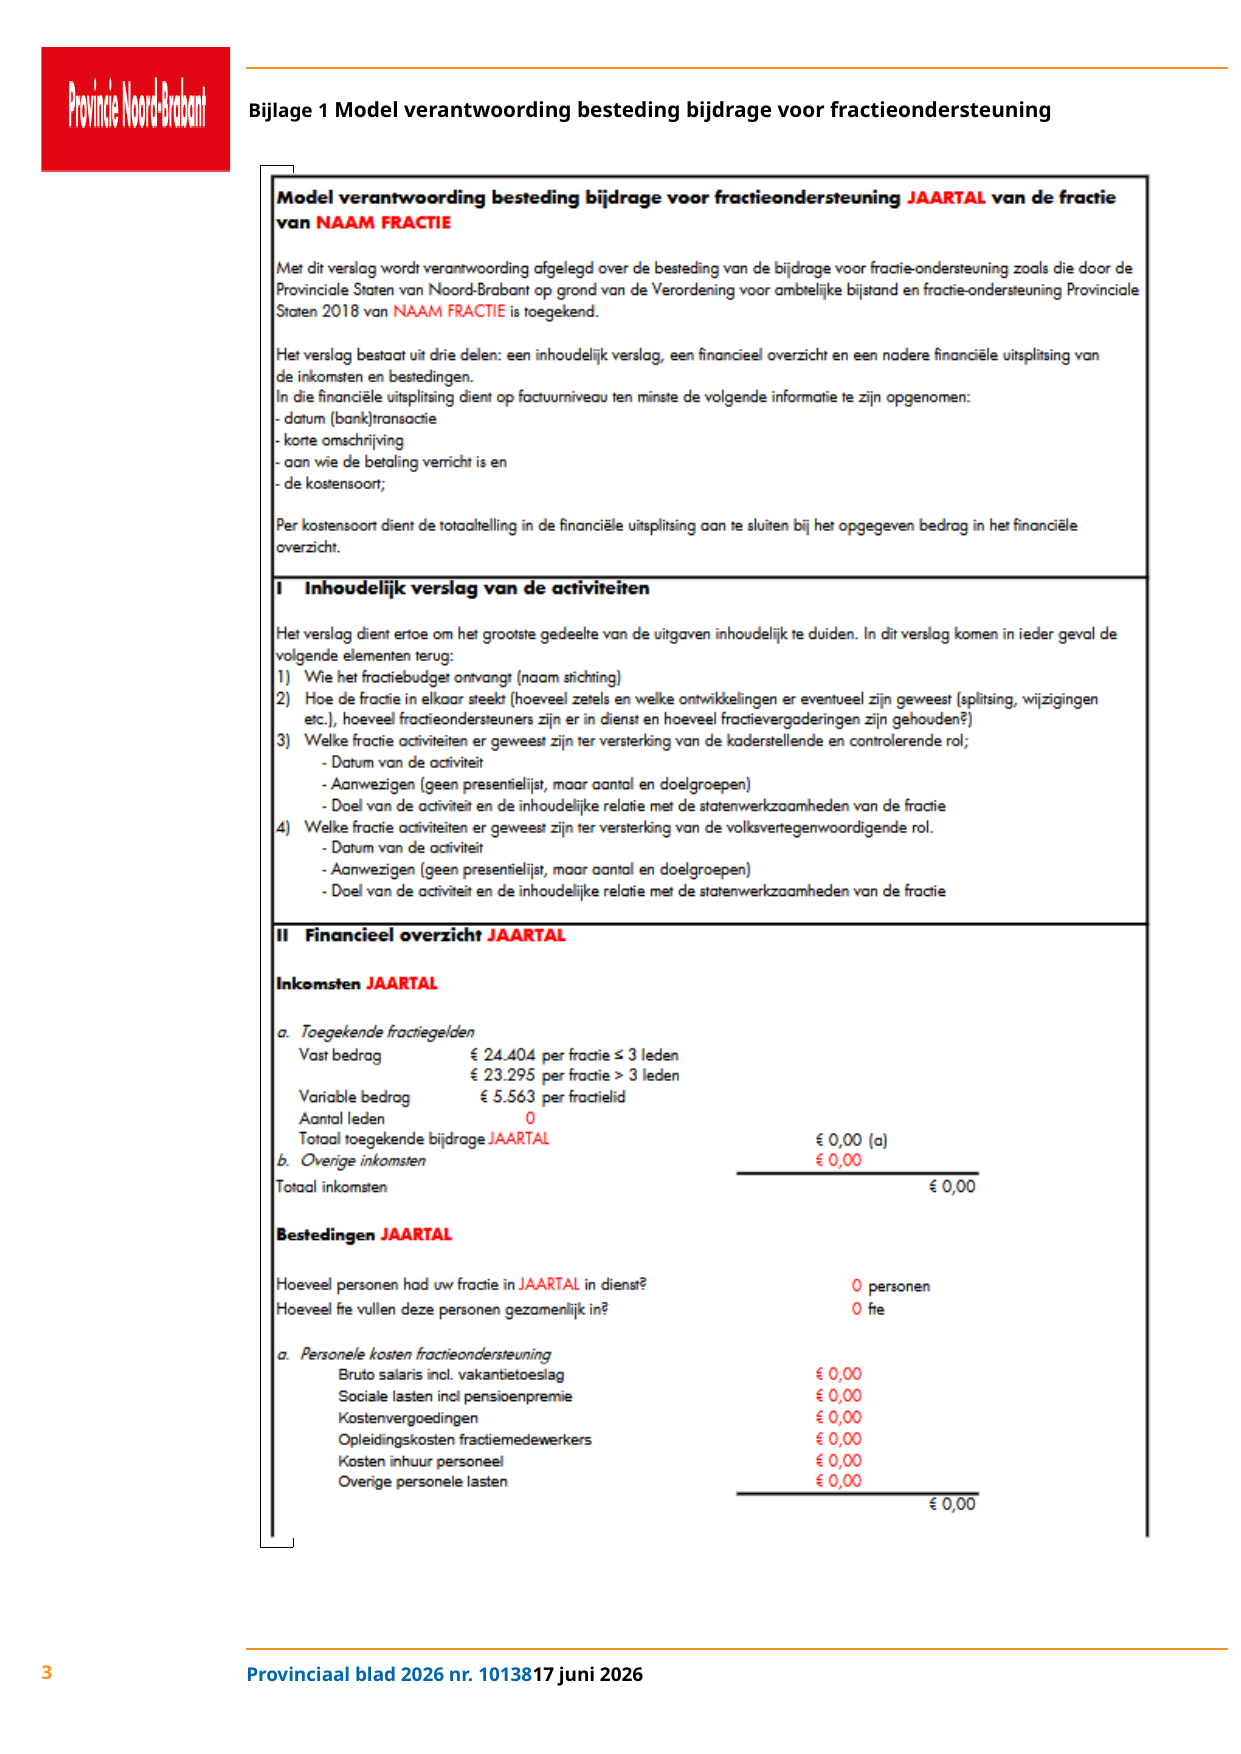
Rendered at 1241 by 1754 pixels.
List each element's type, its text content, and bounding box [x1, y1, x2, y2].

picture [41, 47, 231, 172]
picture [268, 173, 1155, 1538]
text Bijlage 1 Model verantwoording besteding bijdrage voor fractieondersteuning [248, 95, 1152, 123]
